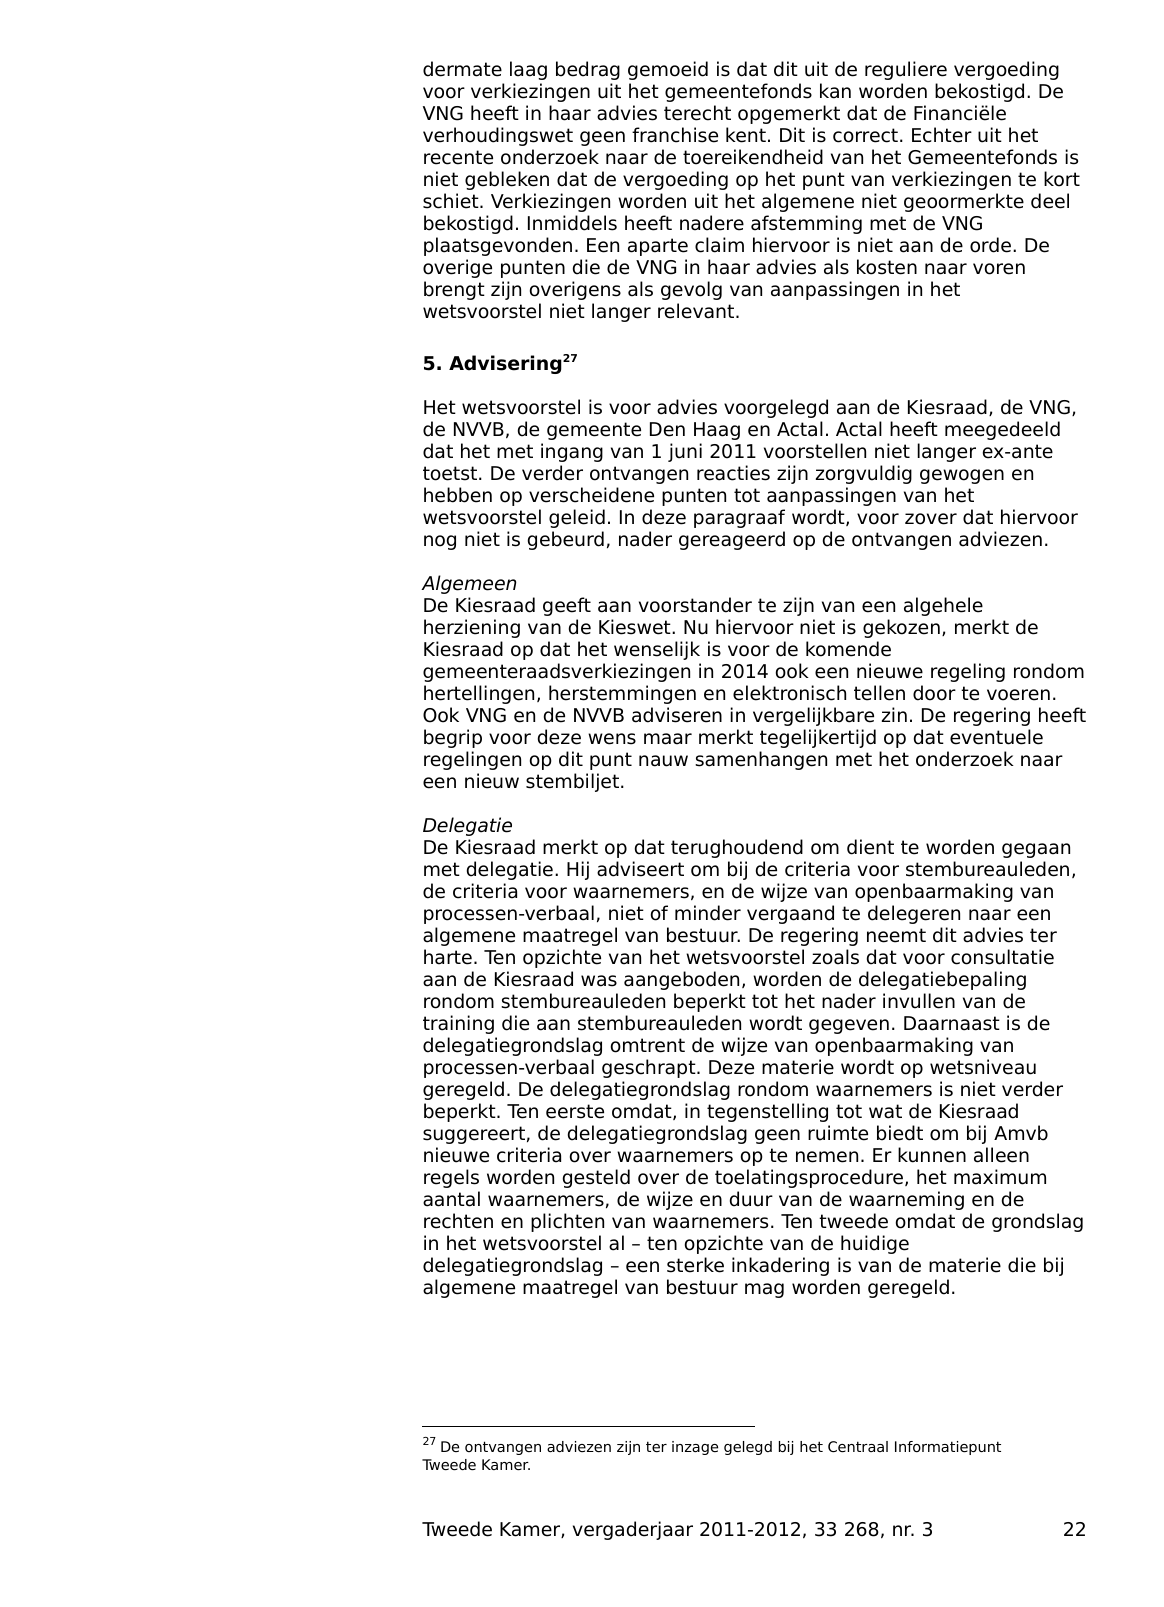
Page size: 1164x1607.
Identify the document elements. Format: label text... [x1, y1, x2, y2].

subtitle 5. Advisering [422, 353, 1087, 375]
subtitle Delegatie [422, 815, 1087, 837]
text De ontvangen adviezen zijn ter inzage gelegd bij het Centraal Informatiepunt [422, 1435, 1087, 1457]
text Tweede Kamer. [422, 1457, 1087, 1474]
text Het wetsvoorstel is voor advies voorgelegd aan de Kiesraad, de VNG, de NVVB, de gemeente Den Haag en Actal. Actal heeft meegedeeld dat het met ingang van 1 juni 2011 voorstellen niet langer ex-ante toetst. De verder ontvangen reacties zijn zorgvuldig gewogen en hebben op verscheidene punten tot aanpassingen van het wetsvoorstel geleid. In deze paragraaf wordt, voor zover dat hiervoor nog niet is gebeurd, nader gereageerd op de ontvangen adviezen. [422, 397, 1087, 551]
text De Kiesraad geeft aan voorstander te zijn van een algehele herziening van de Kieswet. Nu hiervoor niet is gekozen, merkt de Kiesraad op dat het wenselijk is voor de komende gemeenteraadsverkiezingen in 2014 ook een nieuwe regeling rondom hertellingen, herstemmingen en elektronisch tellen door te voeren. Ook VNG en de NVVB adviseren in vergelijkbare zin. De regering heeft begrip voor deze wens maar merkt tegelijkertijd op dat eventuele regelingen op dit punt nauw samenhangen met het onderzoek naar een nieuw stembiljet. [422, 595, 1087, 793]
subtitle Algemeen [422, 573, 1087, 595]
text dermate laag bedrag gemoeid is dat dit uit de reguliere vergoeding voor verkiezingen uit het gemeentefonds kan worden bekostigd. De VNG heeft in haar advies terecht opgemerkt dat de Financiële verhoudingswet geen franchise kent. Dit is correct. Echter uit het recente onderzoek naar de toereikendheid van het Gemeentefonds is niet gebleken dat de vergoeding op het punt van verkiezingen te kort schiet. Verkiezingen worden uit het algemene niet geoormerkte deel bekostigd. Inmiddels heeft nadere afstemming met de VNG plaatsgevonden. Een aparte claim hiervoor is niet aan de orde. De overige punten die de VNG in haar advies als kosten naar voren brengt zijn overigens als gevolg van aanpassingen in het wetsvoorstel niet langer relevant. [422, 59, 1087, 323]
text De Kiesraad merkt op dat terughoudend om dient te worden gegaan met delegatie. Hij adviseert om bij de criteria voor stembureauleden, de criteria voor waarnemers, en de wijze van openbaarmaking van processen-verbaal, niet of minder vergaand te delegeren naar een algemene maatregel van bestuur. De regering neemt dit advies ter harte. Ten opzichte van het wetsvoorstel zoals dat voor consultatie aan de Kiesraad was aangeboden, worden de delegatiebepaling rondom stembureauleden beperkt tot het nader invullen van de training die aan stembureauleden wordt gegeven. Daarnaast is de delegatiegrondslag omtrent de wijze van openbaarmaking van processen-verbaal geschrapt. Deze materie wordt op wetsniveau geregeld. De delegatiegrondslag rondom waarnemers is niet verder beperkt. Ten eerste omdat, in tegenstelling tot wat de Kiesraad suggereert, de delegatiegrondslag geen ruimte biedt om bij Amvb nieuwe criteria over waarnemers op te nemen. Er kunnen alleen regels worden gesteld over de toelatingsprocedure, het maximum aantal waarnemers, de wijze en duur van de waarneming en de rechten en plichten van waarnemers. Ten tweede omdat de grondslag in het wetsvoorstel al – ten opzichte van de huidige delegatiegrondslag – een sterke inkadering is van de materie die bij algemene maatregel van bestuur mag worden geregeld. [422, 837, 1087, 1298]
